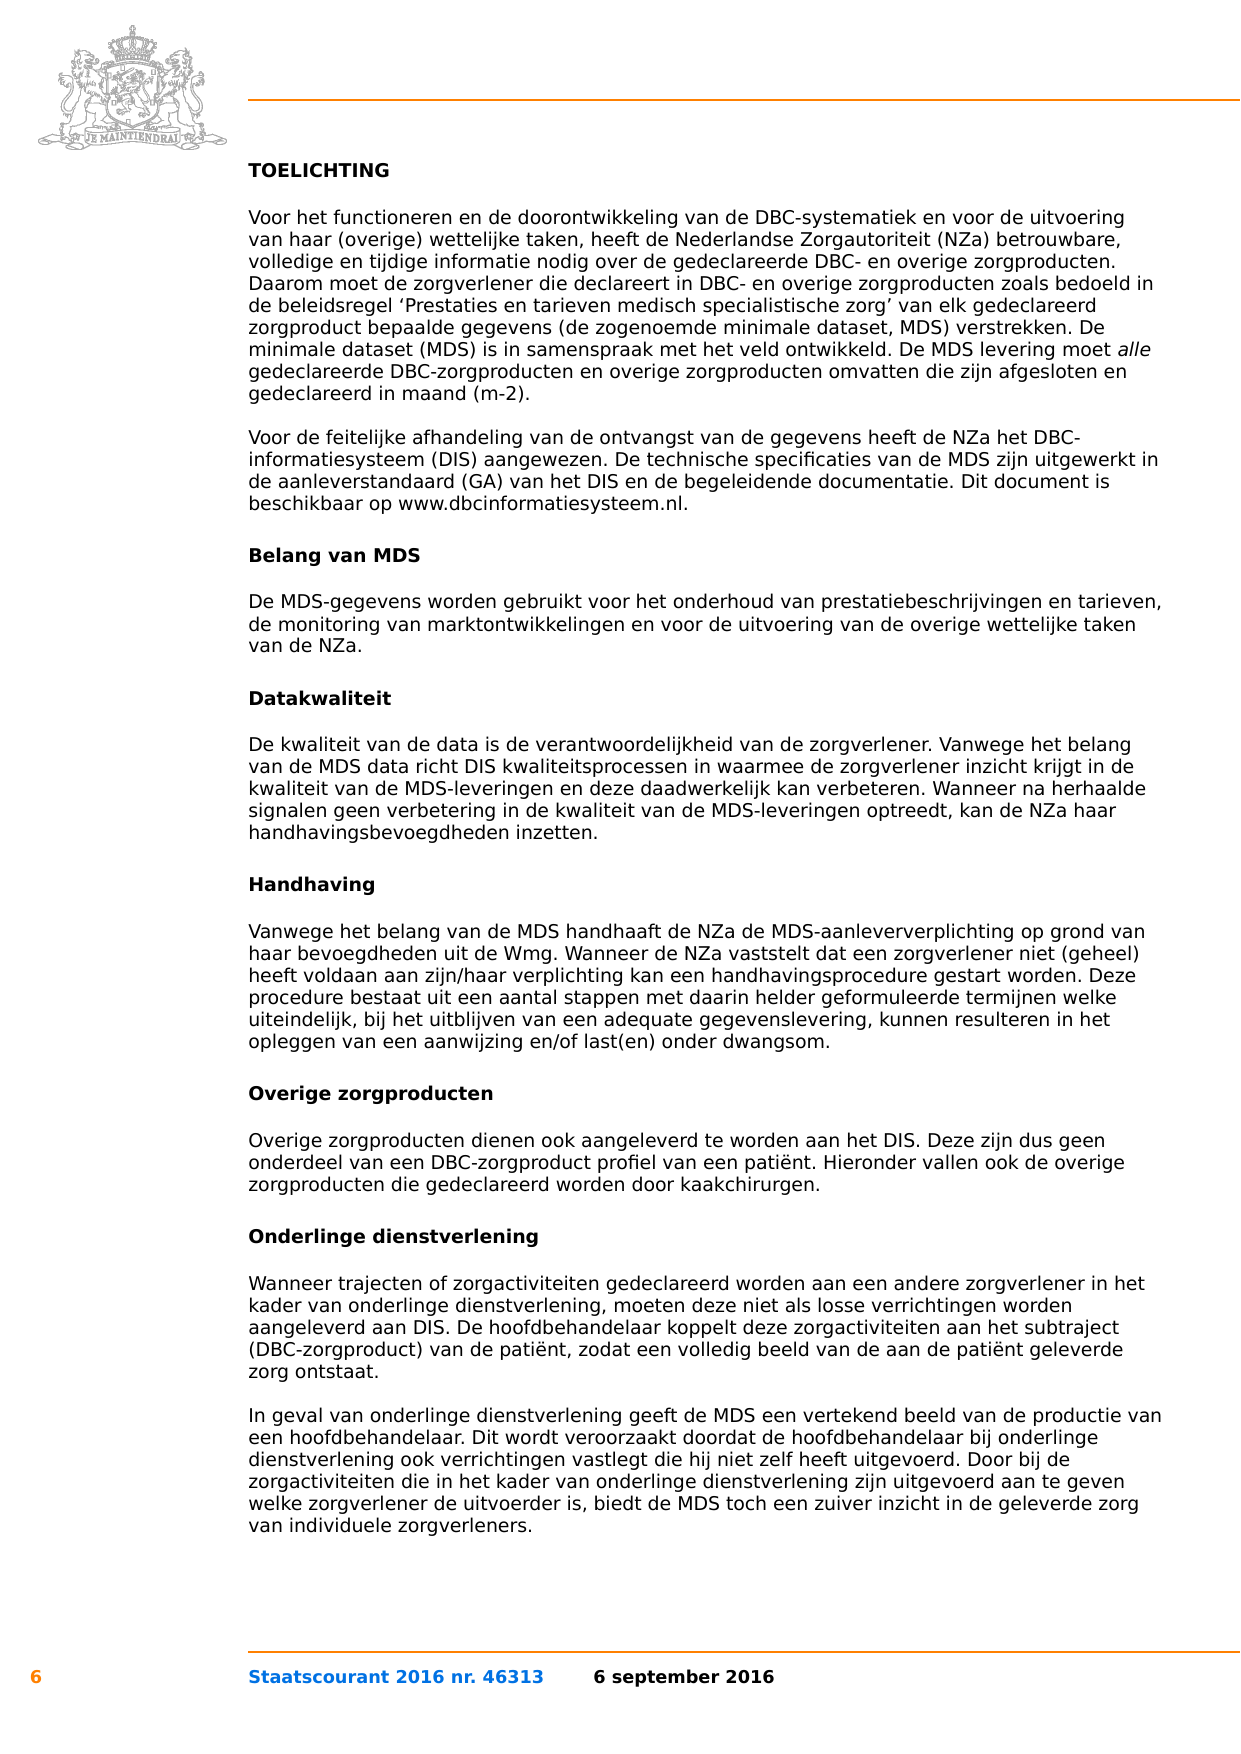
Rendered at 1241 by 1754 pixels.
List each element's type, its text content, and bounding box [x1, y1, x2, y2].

subtitle Datakwaliteit [248, 687, 1163, 709]
text Overige zorgproducten dienen ook aangeleverd te worden aan het DIS. Deze zijn dus geen onderdeel van een DBC-zorgproduct profiel van een patiënt. Hieronder vallen ook de overige zorgproducten die gedeclareerd worden door kaakchirurgen. [248, 1130, 1163, 1196]
subtitle TOELICHTING [248, 160, 1163, 182]
text Voor de feitelijke afhandeling van de ontvangst van de gegevens heeft de NZa het DBC-informatiesysteem (DIS) aangewezen. De technische specificaties van de MDS zijn uitgewerkt in de aanleverstandaard (GA) van het DIS en de begeleidende documentatie. Dit document is beschikbaar op www.dbcinformatiesysteem.nl. [248, 427, 1163, 514]
text De kwaliteit van de data is de verantwoordelijkheid van de zorgverlener. Vanwege het belang van de MDS data richt DIS kwaliteitsprocessen in waarmee de zorgverlener inzicht krijgt in de kwaliteit van de MDS-leveringen en deze daadwerkelijk kan verbeteren. Wanneer na herhaalde signalen geen verbetering in de kwaliteit van de MDS-leveringen optreedt, kan de NZa haar handhavingsbevoegdheden inzetten. [248, 734, 1163, 844]
picture [38, 25, 227, 150]
subtitle Belang van MDS [248, 544, 1163, 566]
text De MDS-gegevens worden gebruikt voor het onderhoud van prestatiebeschrijvingen en tarieven, de monitoring van marktontwikkelingen en voor de uitvoering van de overige wettelijke taken van de NZa. [248, 591, 1163, 657]
text In geval van onderlinge dienstverlening geeft de MDS een vertekend beeld van de productie van een hoofdbehandelaar. Dit wordt veroorzaakt doordat de hoofdbehandelaar bij onderlinge dienstverlening ook verrichtingen vastlegt die hij niet zelf heeft uitgevoerd. Door bij de zorgactiviteiten die in het kader van onderlinge dienstverlening zijn uitgevoerd aan te geven welke zorgverlener de uitvoerder is, biedt de MDS toch een zuiver inzicht in de geleverde zorg van individuele zorgverleners. [248, 1405, 1163, 1537]
text Wanneer trajecten of zorgactiviteiten gedeclareerd worden aan een andere zorgverlener in het kader van onderlinge dienstverlening, moeten deze niet als losse verrichtingen worden aangeleverd aan DIS. De hoofdbehandelaar koppelt deze zorgactiviteiten aan het subtraject (DBC-zorgproduct) van de patiënt, zodat een volledig beeld van de aan de patiënt geleverde zorg ontstaat. [248, 1273, 1163, 1383]
subtitle Overige zorgproducten [248, 1083, 1163, 1105]
text Voor het functioneren en de doorontwikkeling van de DBC-systematiek en voor de uitvoering van haar (overige) wettelijke taken, heeft de Nederlandse Zorgautoriteit (NZa) betrouwbare, volledige en tijdige informatie nodig over de gedeclareerde DBC- en overige zorgproducten. Daarom moet de zorgverlener die declareert in DBC- en overige zorgproducten zoals bedoeld in de beleidsregel ‘Prestaties en tarieven medisch specialistische zorg’ van elk gedeclareerd zorgproduct bepaalde gegevens (de zogenoemde minimale dataset, MDS) verstrekken. De minimale dataset (MDS) is in samenspraak met het veld ontwikkeld. De MDS levering moet alle gedeclareerde DBC-zorgproducten en overige zorgproducten omvatten die zijn afgesloten en gedeclareerd in maand (m-2). [248, 207, 1163, 405]
subtitle Handhaving [248, 874, 1163, 896]
subtitle Onderlinge dienstverlening [248, 1226, 1163, 1248]
text Vanwege het belang van de MDS handhaaft de NZa de MDS-aanleververplichting op grond van haar bevoegdheden uit de Wmg. Wanneer de NZa vaststelt dat een zorgverlener niet (geheel) heeft voldaan aan zijn/haar verplichting kan een handhavingsprocedure gestart worden. Deze procedure bestaat uit een aantal stappen met daarin helder geformuleerde termijnen welke uiteindelijk, bij het uitblijven van een adequate gegevenslevering, kunnen resulteren in het opleggen van een aanwijzing en/of last(en) onder dwangsom. [248, 921, 1163, 1053]
